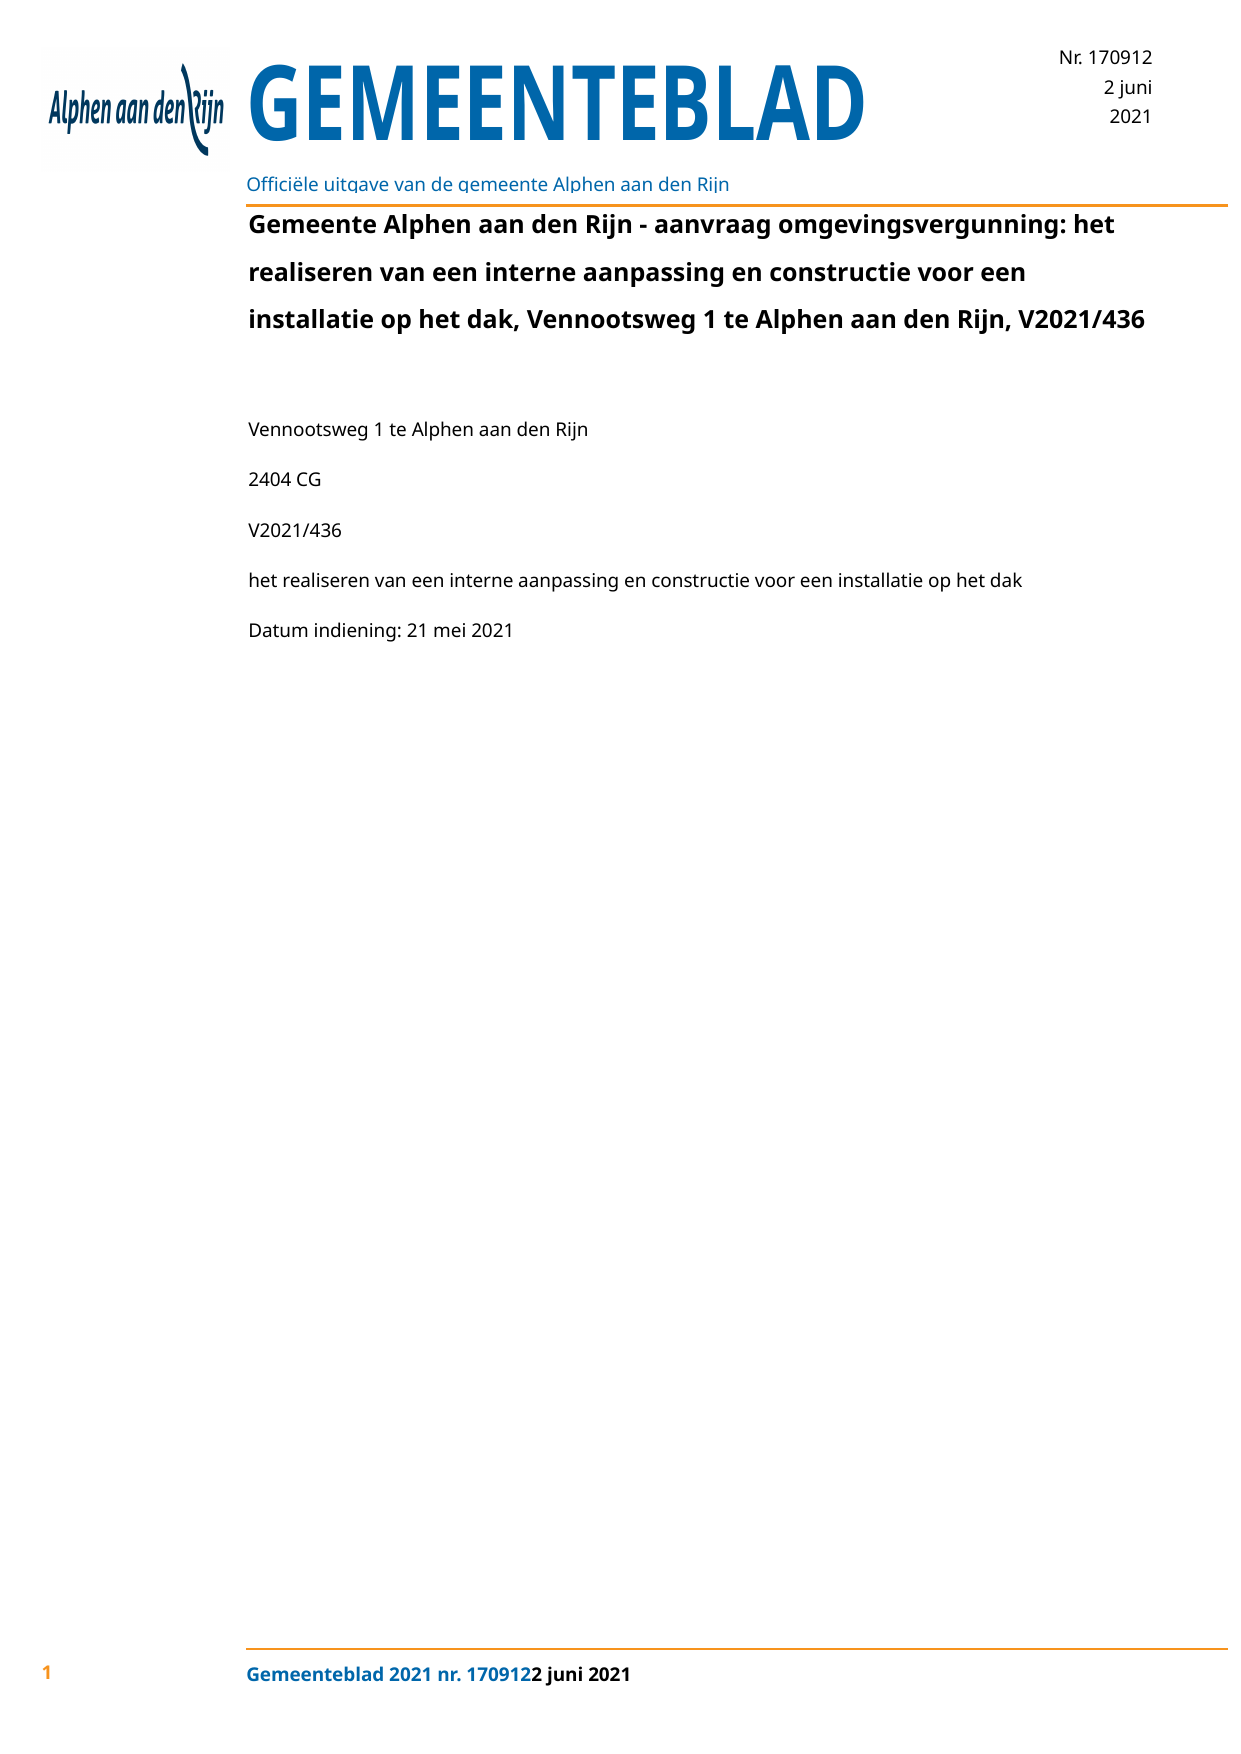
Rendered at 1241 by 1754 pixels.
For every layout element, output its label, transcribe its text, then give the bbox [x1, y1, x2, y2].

text het realiseren van een interne aanpassing en constructie voor een installatie op het dak [248, 567, 1152, 593]
text Datum indiening: 21 mei 2021 [248, 618, 1152, 643]
text V2021/436 [248, 517, 1152, 542]
text Vennootsweg 1 te Alphen aan den Rijn [248, 416, 1152, 442]
picture [41, 47, 231, 172]
text 2404 CG [248, 466, 1152, 492]
text Gemeente Alphen aan den Rijn - aanvraag omgevingsvergunning: het realiseren van een interne aanpassing en constructie voor een installatie op het dak, Vennootsweg 1 te Alphen aan den Rijn, V2021/436 [248, 207, 1152, 336]
